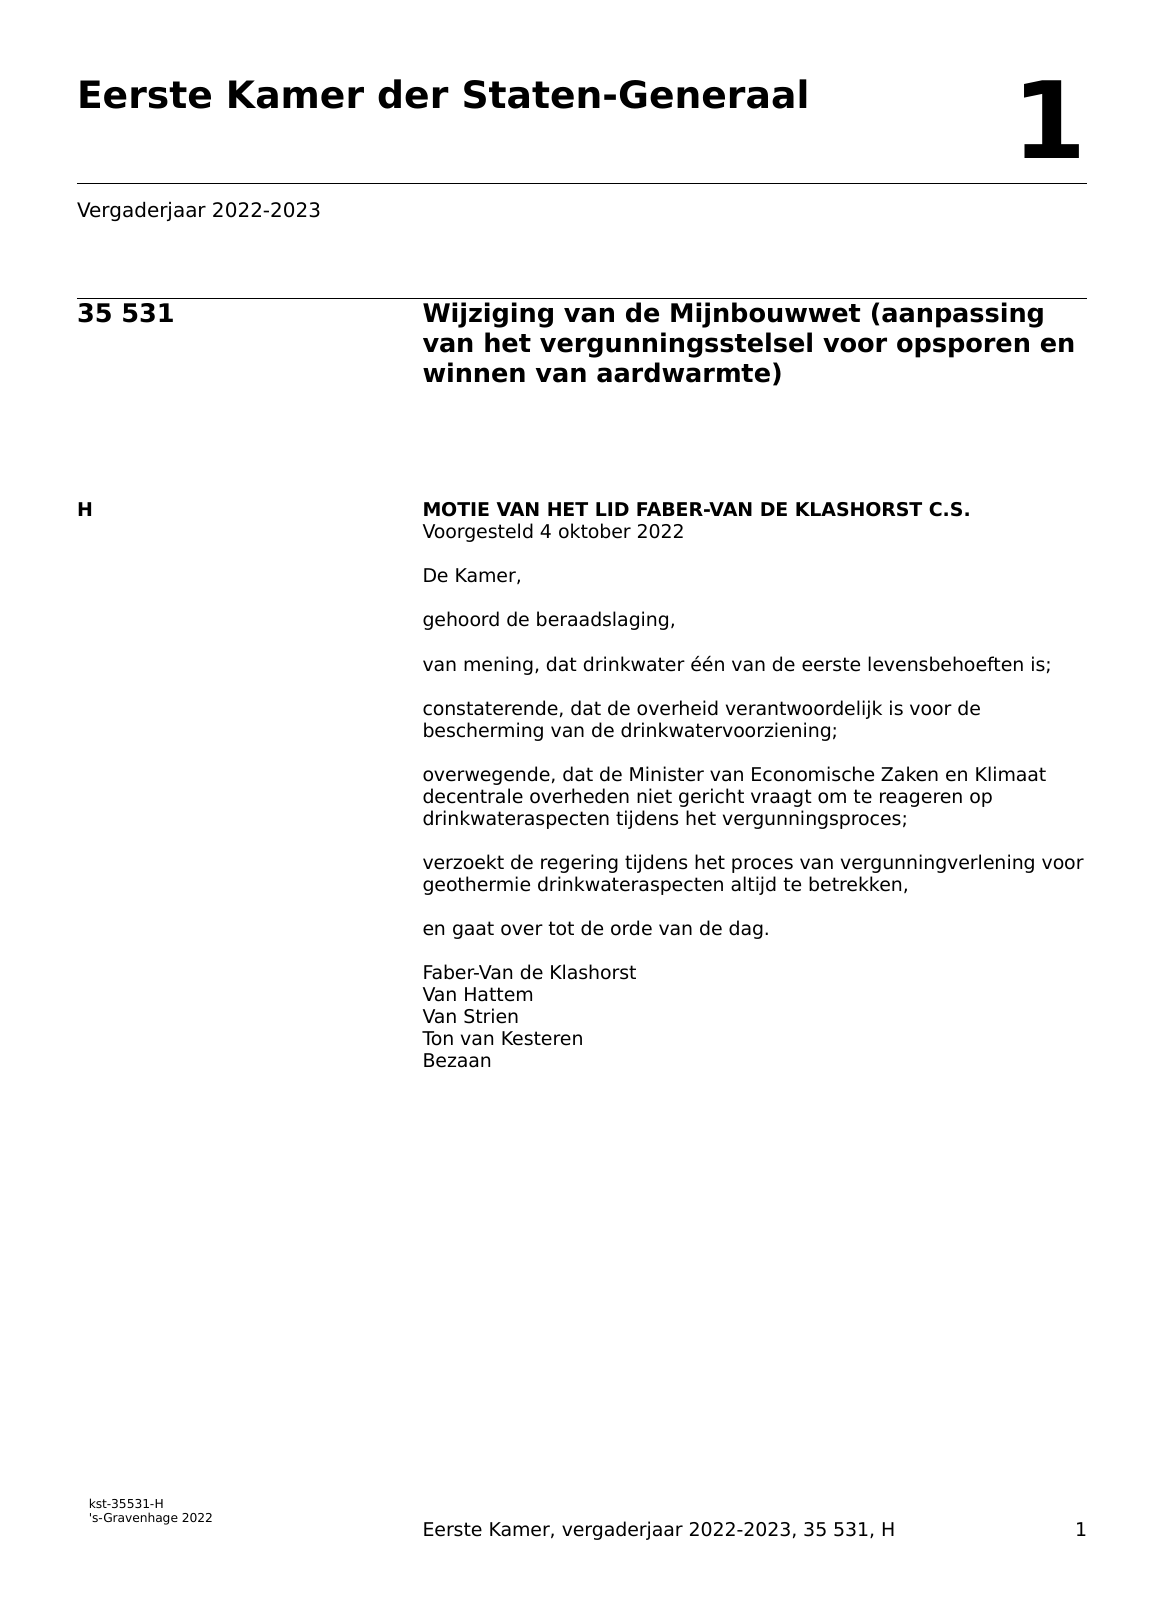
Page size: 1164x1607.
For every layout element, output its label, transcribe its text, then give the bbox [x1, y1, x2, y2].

text gehoord de beraadslaging, [422, 609, 1087, 631]
text Bezaan [422, 1050, 1087, 1072]
text kst-35531-H [88, 1497, 323, 1511]
text constaterende, dat de overheid verantwoordelijk is voor de bescherming van de drinkwatervoorziening; [422, 698, 1087, 742]
text Van Strien [422, 1006, 1087, 1028]
table_cell Vergaderjaar 2022-2023 [77, 184, 1087, 298]
text De Kamer, [422, 565, 1087, 587]
subtitle H MOTIE VAN HET LID FABER-VAN DE KLASHORST C.S. [77, 499, 1087, 521]
subtitle 35 531 Wijziging van de Mijnbouwwet (aanpassing van het vergunningsstelsel voor opsporen en winnen van aardwarmte) [77, 299, 1087, 388]
text Voorgesteld 4 oktober 2022 [422, 521, 1087, 543]
table_header 1 [886, 59, 1087, 183]
text verzoekt de regering tijdens het proces van vergunningverlening voor geothermie drinkwateraspecten altijd te betrekken, [422, 852, 1087, 896]
text Faber-Van de Klashorst [422, 962, 1087, 984]
table_header Eerste Kamer der Staten-Generaal [77, 59, 886, 183]
text Van Hattem [422, 984, 1087, 1006]
text Ton van Kesteren [422, 1028, 1087, 1050]
text van mening, dat drinkwater één van de eerste levensbehoeften is; [422, 653, 1087, 676]
text en gaat over tot de orde van de dag. [422, 918, 1087, 940]
text overwegende, dat de Minister van Economische Zaken en Klimaat decentrale overheden niet gericht vraagt om te reageren op drinkwateraspecten tijdens het vergunningsproces; [422, 764, 1087, 830]
text 's-Gravenhage 2022 [88, 1511, 323, 1525]
